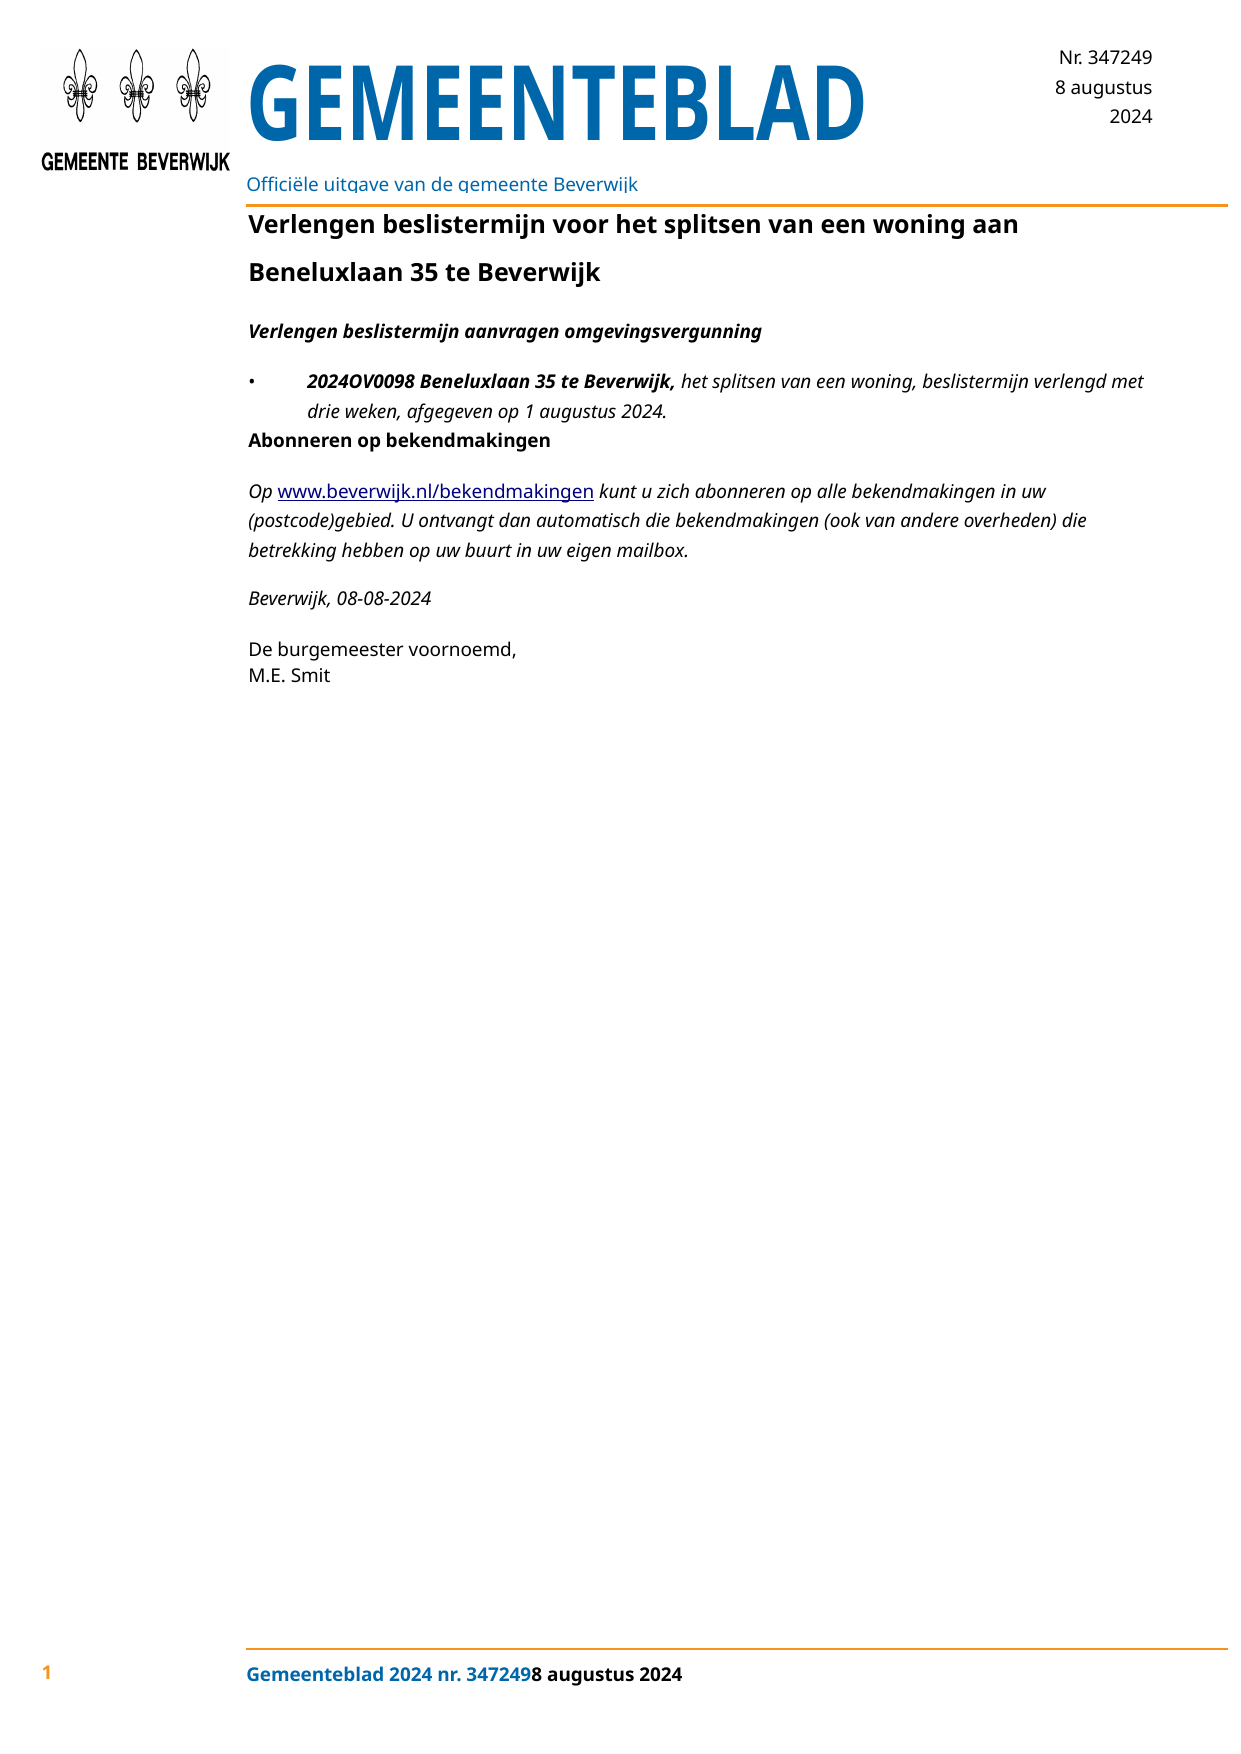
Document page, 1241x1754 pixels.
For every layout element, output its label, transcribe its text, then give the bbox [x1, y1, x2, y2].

text Op www.beverwijk.nl/bekendmakingen kunt u zich abonneren op alle bekendmakingen in uw (postcode)gebied. U ontvangt dan automatisch die bekendmakingen (ook van andere overheden) die betrekking hebben op uw buurt in uw eigen mailbox. [248, 478, 1152, 563]
text Verlengen beslistermijn aanvragen omgevingsvergunning [248, 318, 1152, 344]
picture [41, 47, 231, 172]
text M.E. Smit [248, 662, 1152, 688]
text De burgemeester voornoemd, [248, 636, 1152, 662]
text Verlengen beslistermijn voor het splitsen van een woning aan Beneluxlaan 35 te Beverwijk [248, 207, 1152, 288]
text Beverwijk, 08-08-2024 [248, 585, 1152, 611]
list 2024OV0098 Beneluxlaan 35 te Beverwijk, het splitsen van een woning, beslistermijn verlengd met drie weken, afgegeven op 1 augustus 2024. [248, 368, 1152, 424]
text Abonneren op bekendmakingen [248, 427, 1152, 453]
